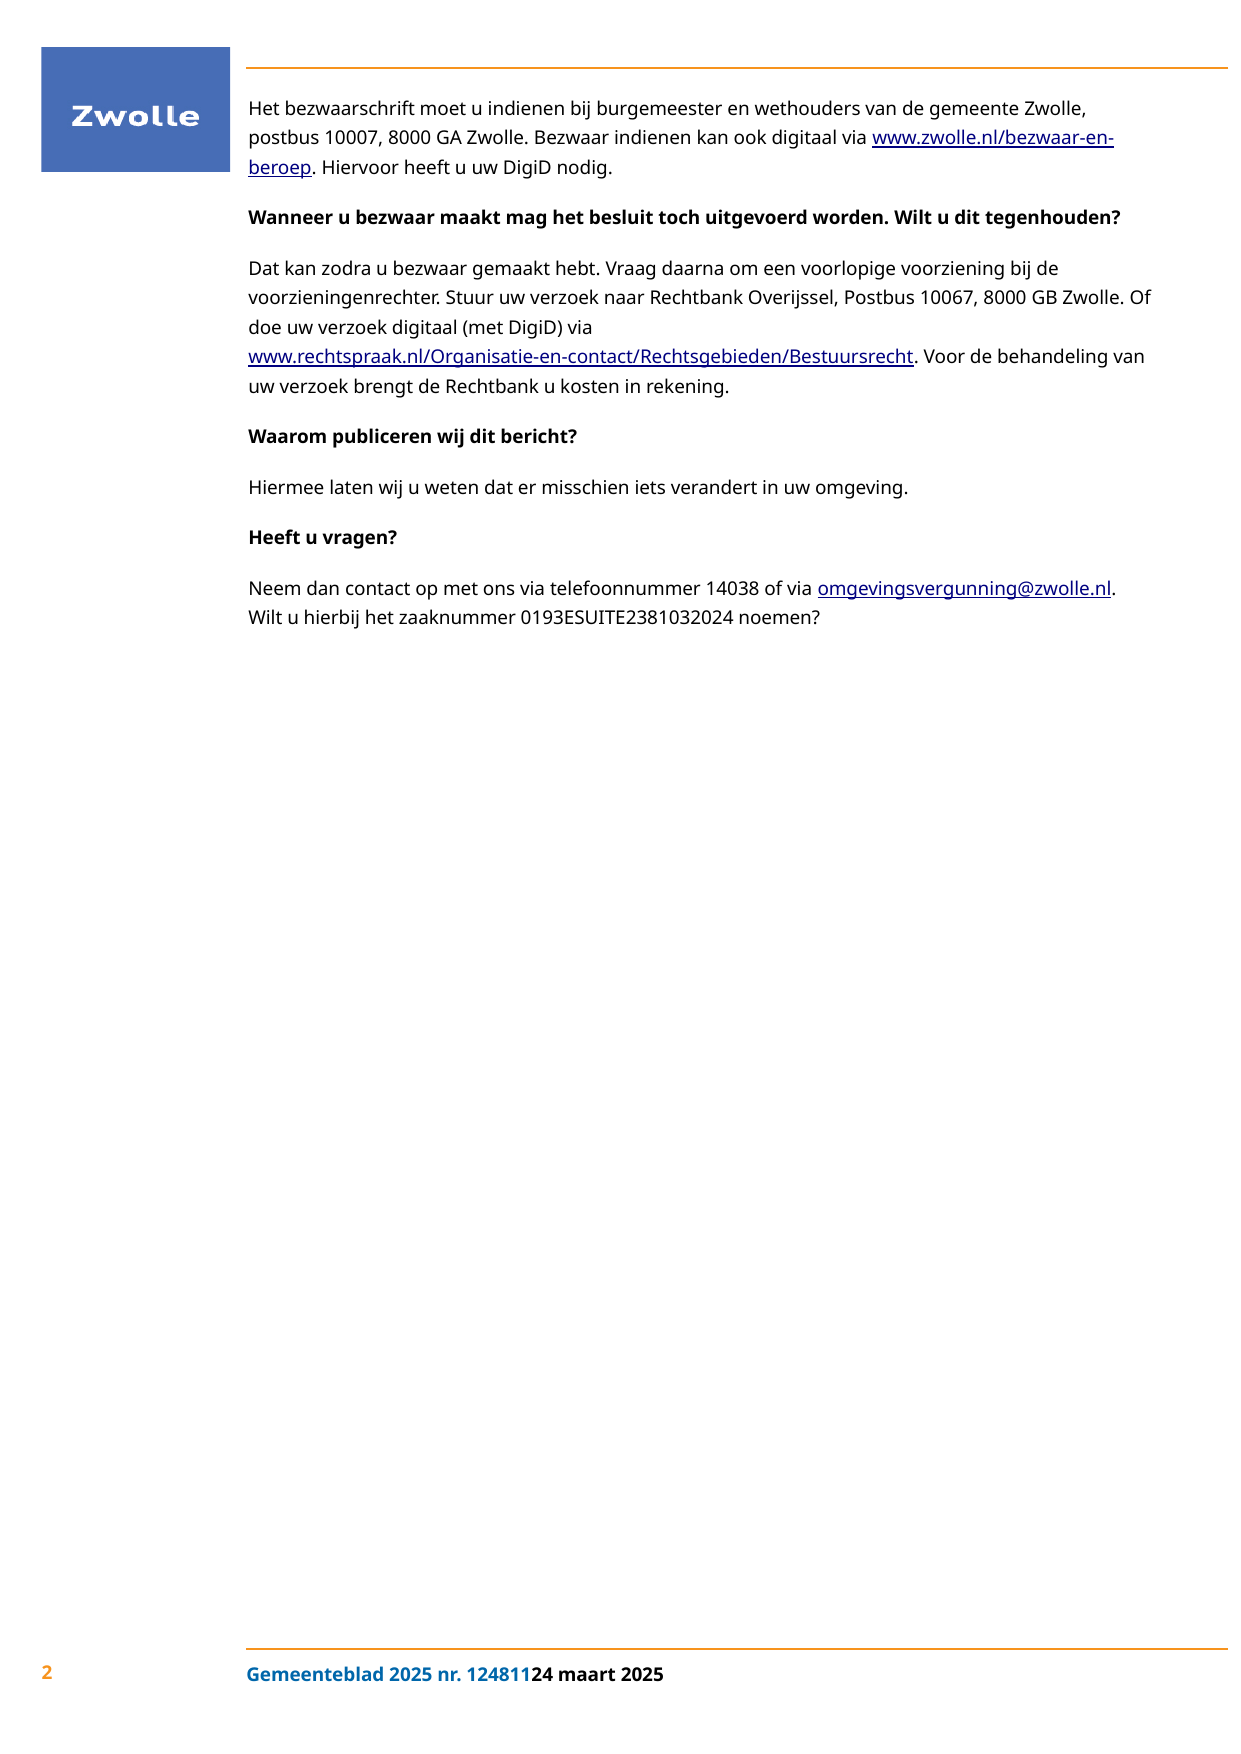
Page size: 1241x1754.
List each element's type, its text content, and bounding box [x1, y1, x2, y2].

text Hiermee laten wij u weten dat er misschien iets verandert in uw omgeving. [248, 474, 1152, 500]
text Waarom publiceren wij dit bericht? [248, 423, 1152, 449]
text Neem dan contact op met ons via telefoonnummer 14038 of via omgevingsvergunning@zwolle.nl. Wilt u hierbij het zaaknummer 0193ESUITE2381032024 noemen? [248, 575, 1152, 630]
text Heeft u vragen? [248, 524, 1152, 550]
text Dat kan zodra u bezwaar gemaakt hebt. Vraag daarna om een voorlopige voorziening bij de voorzieningenrechter. Stuur uw verzoek naar Rechtbank Overijssel, Postbus 10067, 8000 GB Zwolle. Of doe uw verzoek digitaal (met DigiD) via www.rechtspraak.nl/Organisatie-en-contact/Rechtsgebieden/Bestuursrecht. Voor de behandeling van uw verzoek brengt de Rechtbank u kosten in rekening. [248, 255, 1152, 399]
text Wanneer u bezwaar maakt mag het besluit toch uitgevoerd worden. Wilt u dit tegenhouden? [248, 204, 1152, 230]
picture [41, 47, 231, 172]
text Het bezwaarschrift moet u indienen bij burgemeester en wethouders van de gemeente Zwolle, postbus 10007, 8000 GA Zwolle. Bezwaar indienen kan ook digitaal via www.zwolle.nl/bezwaar-en-beroep. Hiervoor heeft u uw DigiD nodig. [248, 95, 1152, 180]
